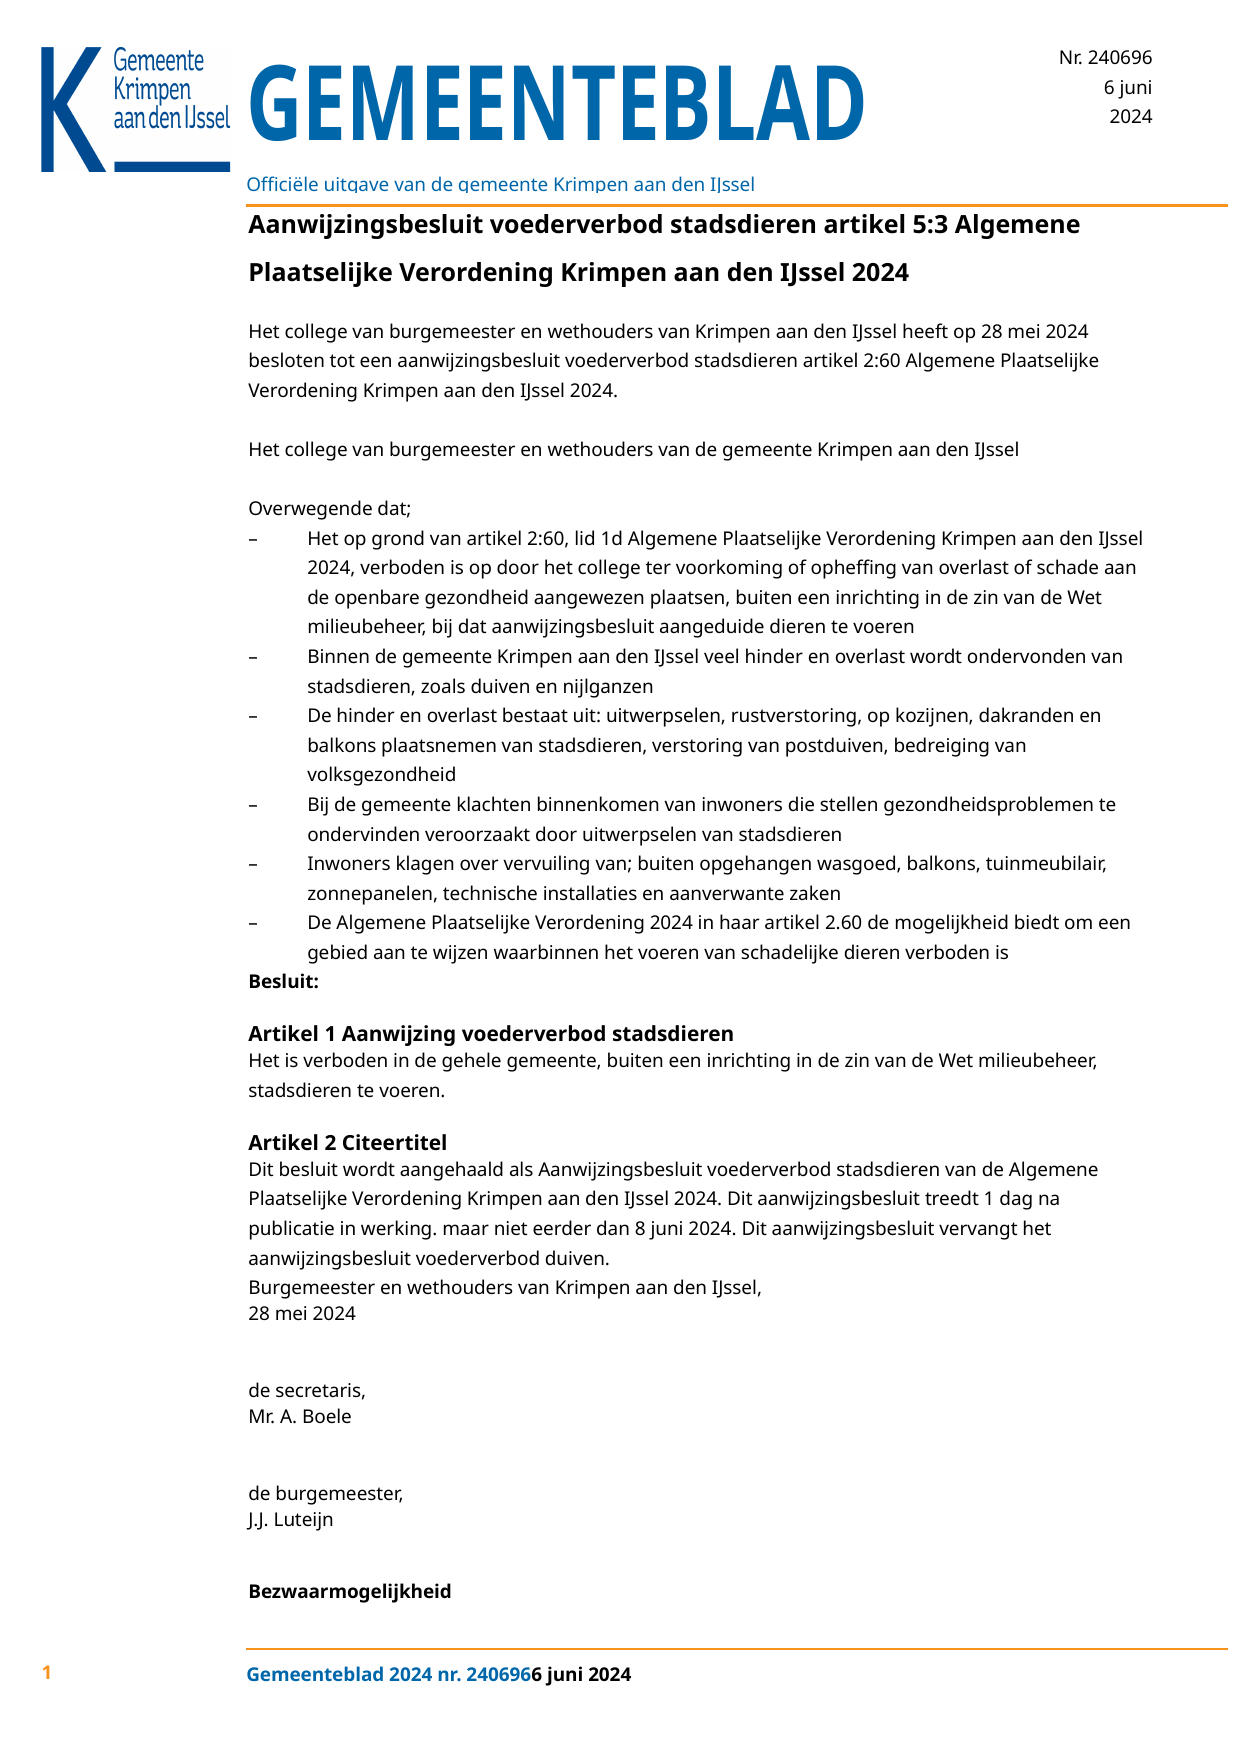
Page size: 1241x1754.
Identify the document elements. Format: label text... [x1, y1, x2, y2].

text 28 mei 2024 [248, 1300, 1152, 1326]
text Bezwaarmogelijkheid [248, 1578, 1152, 1604]
text Het college van burgemeester en wethouders van Krimpen aan den IJssel heeft op 28 mei 2024 besloten tot een aanwijzingsbesluit voederverbod stadsdieren artikel 2:60 Algemene Plaatselijke Verordening Krimpen aan den IJssel 2024. [248, 318, 1152, 403]
text Dit besluit wordt aangehaald als Aanwijzingsbesluit voederverbod stadsdieren van de Algemene Plaatselijke Verordening Krimpen aan den IJssel 2024. Dit aanwijzingsbesluit treedt 1 dag na publicatie in werking. maar niet eerder dan 8 juni 2024. Dit aanwijzingsbesluit vervangt het aanwijzingsbesluit voederverbod duiven. [248, 1156, 1152, 1271]
text de burgemeester, [248, 1480, 1152, 1506]
text Aanwijzingsbesluit voederverbod stadsdieren artikel 5:3 Algemene Plaatselijke Verordening Krimpen aan den IJssel 2024 [248, 207, 1152, 288]
text Het college van burgemeester en wethouders van de gemeente Krimpen aan den IJssel [248, 436, 1152, 462]
list De Algemene Plaatselijke Verordening 2024 in haar artikel 2.60 de mogelijkheid biedt om een gebied aan te wijzen waarbinnen het voeren van schadelijke dieren verboden is [248, 909, 1152, 965]
list Bij de gemeente klachten binnenkomen van inwoners die stellen gezondheidsproblemen te ondervinden veroorzaakt door uitwerpselen van stadsdieren [248, 791, 1152, 847]
list Inwoners klagen over vervuiling van; buiten opgehangen wasgoed, balkons, tuinmeubilair, zonnepanelen, technische installaties en aanverwante zaken [248, 850, 1152, 906]
list Binnen de gemeente Krimpen aan den IJssel veel hinder en overlast wordt ondervonden van stadsdieren, zoals duiven en nijlganzen [248, 643, 1152, 699]
text Mr. A. Boele [248, 1403, 1152, 1429]
text Burgemeester en wethouders van Krimpen aan den IJssel, [248, 1274, 1152, 1300]
text Besluit: [248, 969, 1152, 994]
text Overwegende dat; [248, 495, 1152, 521]
text Artikel 1 Aanwijzing voederverbod stadsdieren [248, 1019, 1152, 1048]
picture [41, 47, 231, 172]
list Het op grond van artikel 2:60, lid 1d Algemene Plaatselijke Verordening Krimpen aan den IJssel 2024, verboden is op door het college ter voorkoming of opheffing van overlast of schade aan de openbare gezondheid aangewezen plaatsen, buiten een inrichting in de zin van de Wet milieubeheer, bij dat aanwijzingsbesluit aangeduide dieren te voeren [248, 525, 1152, 639]
text de secretaris, [248, 1377, 1152, 1403]
list De hinder en overlast bestaat uit: uitwerpselen, rustverstoring, op kozijnen, dakranden en balkons plaatsnemen van stadsdieren, verstoring van postduiven, bedreiging van volksgezondheid [248, 702, 1152, 787]
text Het is verboden in de gehele gemeente, buiten een inrichting in de zin van de Wet milieubeheer, stadsdieren te voeren. [248, 1048, 1152, 1103]
text J.J. Luteijn [248, 1506, 1152, 1532]
text Artikel 2 Citeertitel [248, 1128, 1152, 1156]
